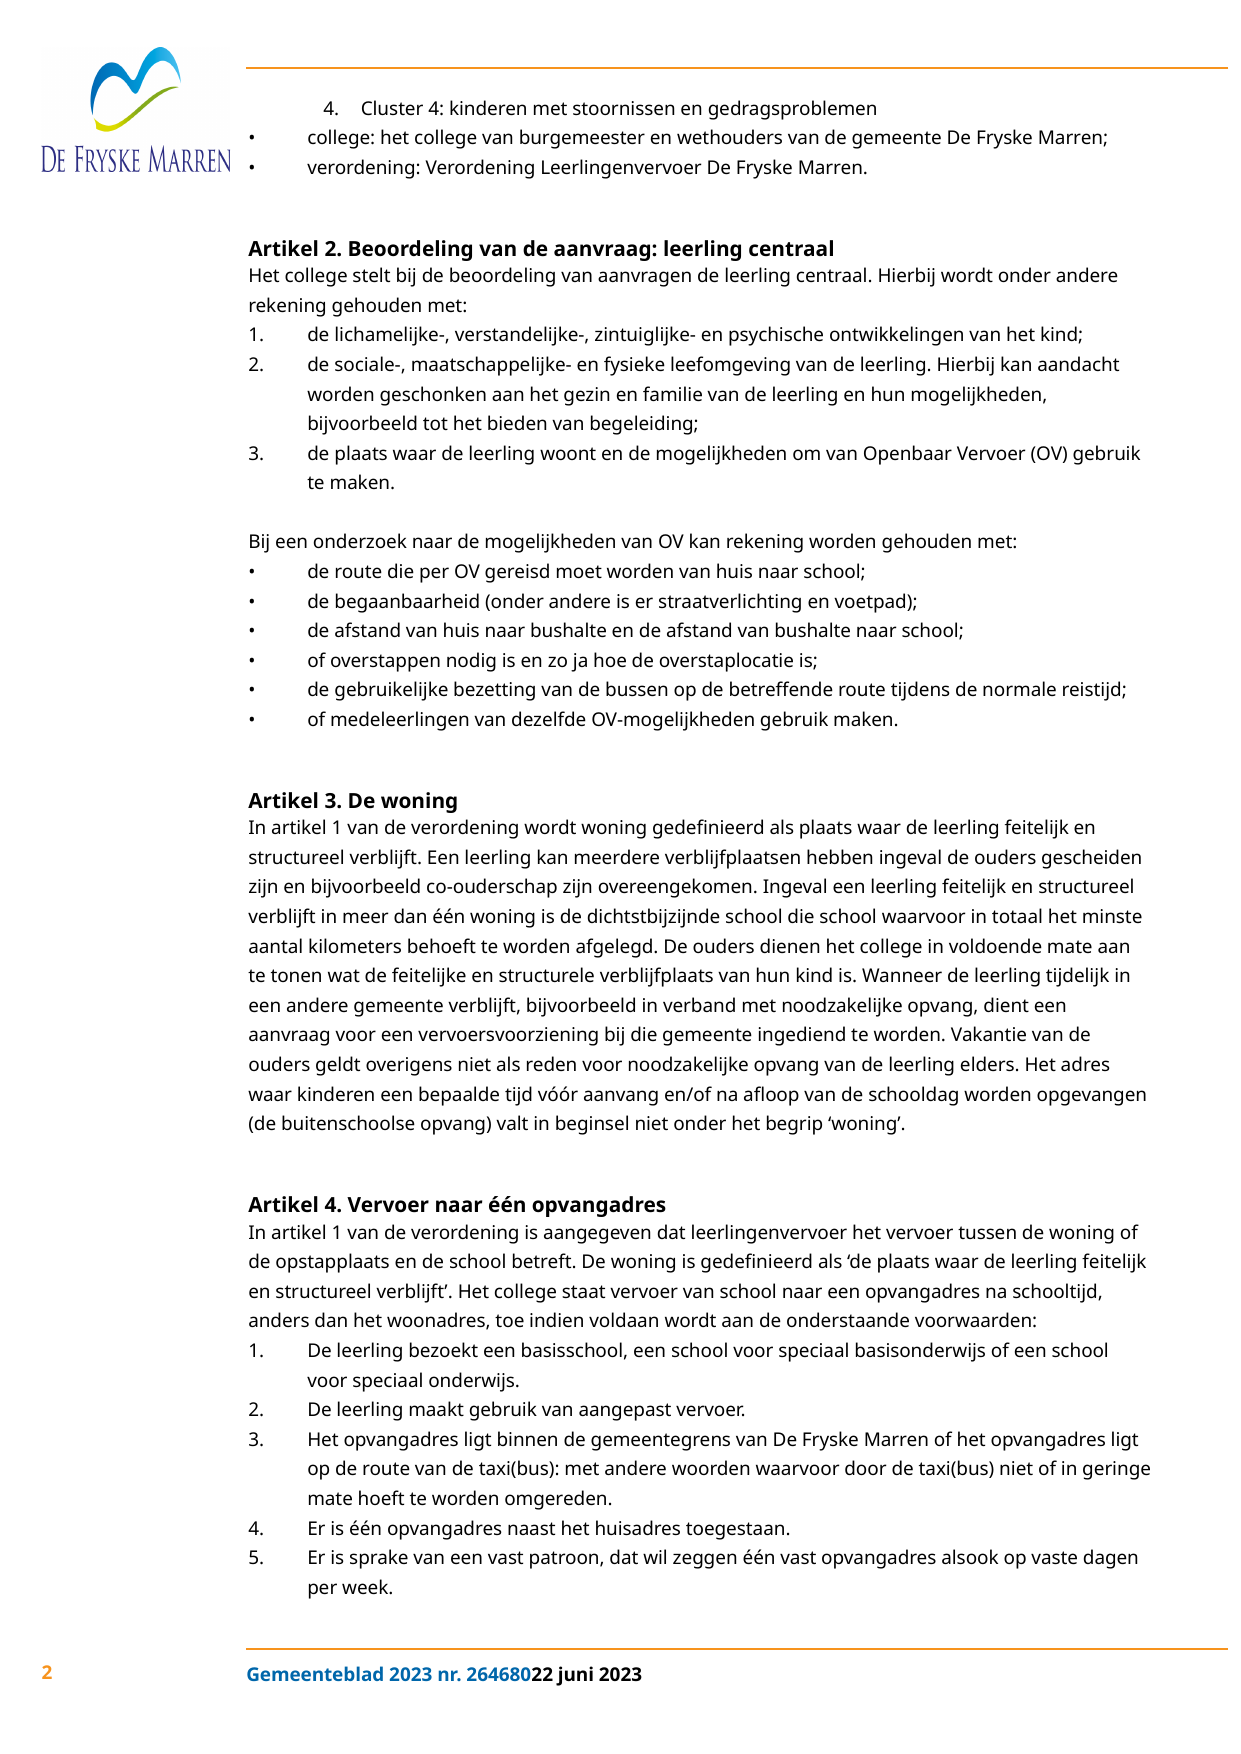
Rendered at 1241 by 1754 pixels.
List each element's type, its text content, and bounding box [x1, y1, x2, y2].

text In artikel 1 van de verordening is aangegeven dat leerlingenvervoer het vervoer tussen de woning of de opstapplaats en de school betreft. De woning is gedefinieerd als ‘de plaats waar de leerling feitelijk en structureel verblijft’. Het college staat vervoer van school naar een opvangadres na schooltijd, anders dan het woonadres, toe indien voldaan wordt aan de onderstaande voorwaarden: [248, 1219, 1152, 1333]
list De leerling maakt gebruik van aangepast vervoer. [248, 1396, 1152, 1422]
text Artikel 3. De woning [248, 786, 1152, 814]
list Er is sprake van een vast patroon, dat wil zeggen één vast opvangadres alsook op vaste dagen per week. [248, 1544, 1152, 1599]
list de plaats waar de leerling woont en de mogelijkheden om van Openbaar Vervoer (OV) gebruik te maken. [248, 440, 1152, 495]
list verordening: Verordening Leerlingenvervoer De Fryske Marren. [248, 154, 1152, 180]
text Het college stelt bij de beoordeling van aanvragen de leerling centraal. Hierbij wordt onder andere rekening gehouden met: [248, 262, 1152, 318]
list college: het college van burgemeester en wethouders van de gemeente De Fryske Marren; [248, 124, 1152, 150]
text Bij een onderzoek naar de mogelijkheden van OV kan rekening worden gehouden met: [248, 529, 1152, 554]
list de afstand van huis naar bushalte en de afstand van bushalte naar school; [248, 617, 1152, 643]
text Artikel 4. Vervoer naar één opvangadres [248, 1190, 1152, 1219]
text Artikel 2. Beoordeling van de aanvraag: leerling centraal [248, 234, 1152, 262]
list Het opvangadres ligt binnen de gemeentegrens van De Fryske Marren of het opvangadres ligt op de route van de taxi(bus): met andere woorden waarvoor door de taxi(bus) niet of in geringe mate hoeft te worden omgereden. [248, 1426, 1152, 1511]
list de sociale-, maatschappelijke- en fysieke leefomgeving van de leerling. Hierbij kan aandacht worden geschonken aan het gezin en familie van de leerling en hun mogelijkheden, bijvoorbeeld tot het bieden van begeleiding; [248, 351, 1152, 436]
list De leerling bezoekt een basisschool, een school voor speciaal basisonderwijs of een school voor speciaal onderwijs. [248, 1337, 1152, 1392]
list de begaanbaarheid (onder andere is er straatverlichting en voetpad); [248, 588, 1152, 613]
list de gebruikelijke bezetting van de bussen op de betreffende route tijdens de normale reistijd; [248, 677, 1152, 702]
list de route die per OV gereisd moet worden van huis naar school; [248, 558, 1152, 584]
text In artikel 1 van de verordening wordt woning gedefinieerd als plaats waar de leerling feitelijk en structureel verblijft. Een leerling kan meerdere verblijfplaatsen hebben ingeval de ouders gescheiden zijn en bijvoorbeeld co-ouderschap zijn overeengekomen. Ingeval een leerling feitelijk en structureel verblijft in meer dan één woning is de dichtstbijzijnde school die school waarvoor in totaal het minste aantal kilometers behoeft te worden afgelegd. De ouders dienen het college in voldoende mate aan te tonen wat de feitelijke en structurele verblijfplaats van hun kind is. Wanneer de leerling tijdelijk in een andere gemeente verblijft, bijvoorbeeld in verband met noodzakelijke opvang, dient een aanvraag voor een vervoersvoorziening bij die gemeente ingediend te worden. Vakantie van de ouders geldt overigens niet als reden voor noodzakelijke opvang van de leerling elders. Het adres waar kinderen een bepaalde tijd vóór aanvang en/of na afloop van de schooldag worden opgevangen (de buitenschoolse opvang) valt in beginsel niet onder het begrip ‘woning’. [248, 814, 1152, 1136]
list Er is één opvangadres naast het huisadres toegestaan. [248, 1515, 1152, 1540]
list of medeleerlingen van dezelfde OV-mogelijkheden gebruik maken. [248, 706, 1152, 732]
list de lichamelijke-, verstandelijke-, zintuiglijke- en psychische ontwikkelingen van het kind; [248, 322, 1152, 347]
list Cluster 4: kinderen met stoornissen en gedragsproblemen [323, 95, 1152, 121]
list of overstappen nodig is en zo ja hoe de overstaplocatie is; [248, 647, 1152, 673]
picture [41, 47, 231, 172]
